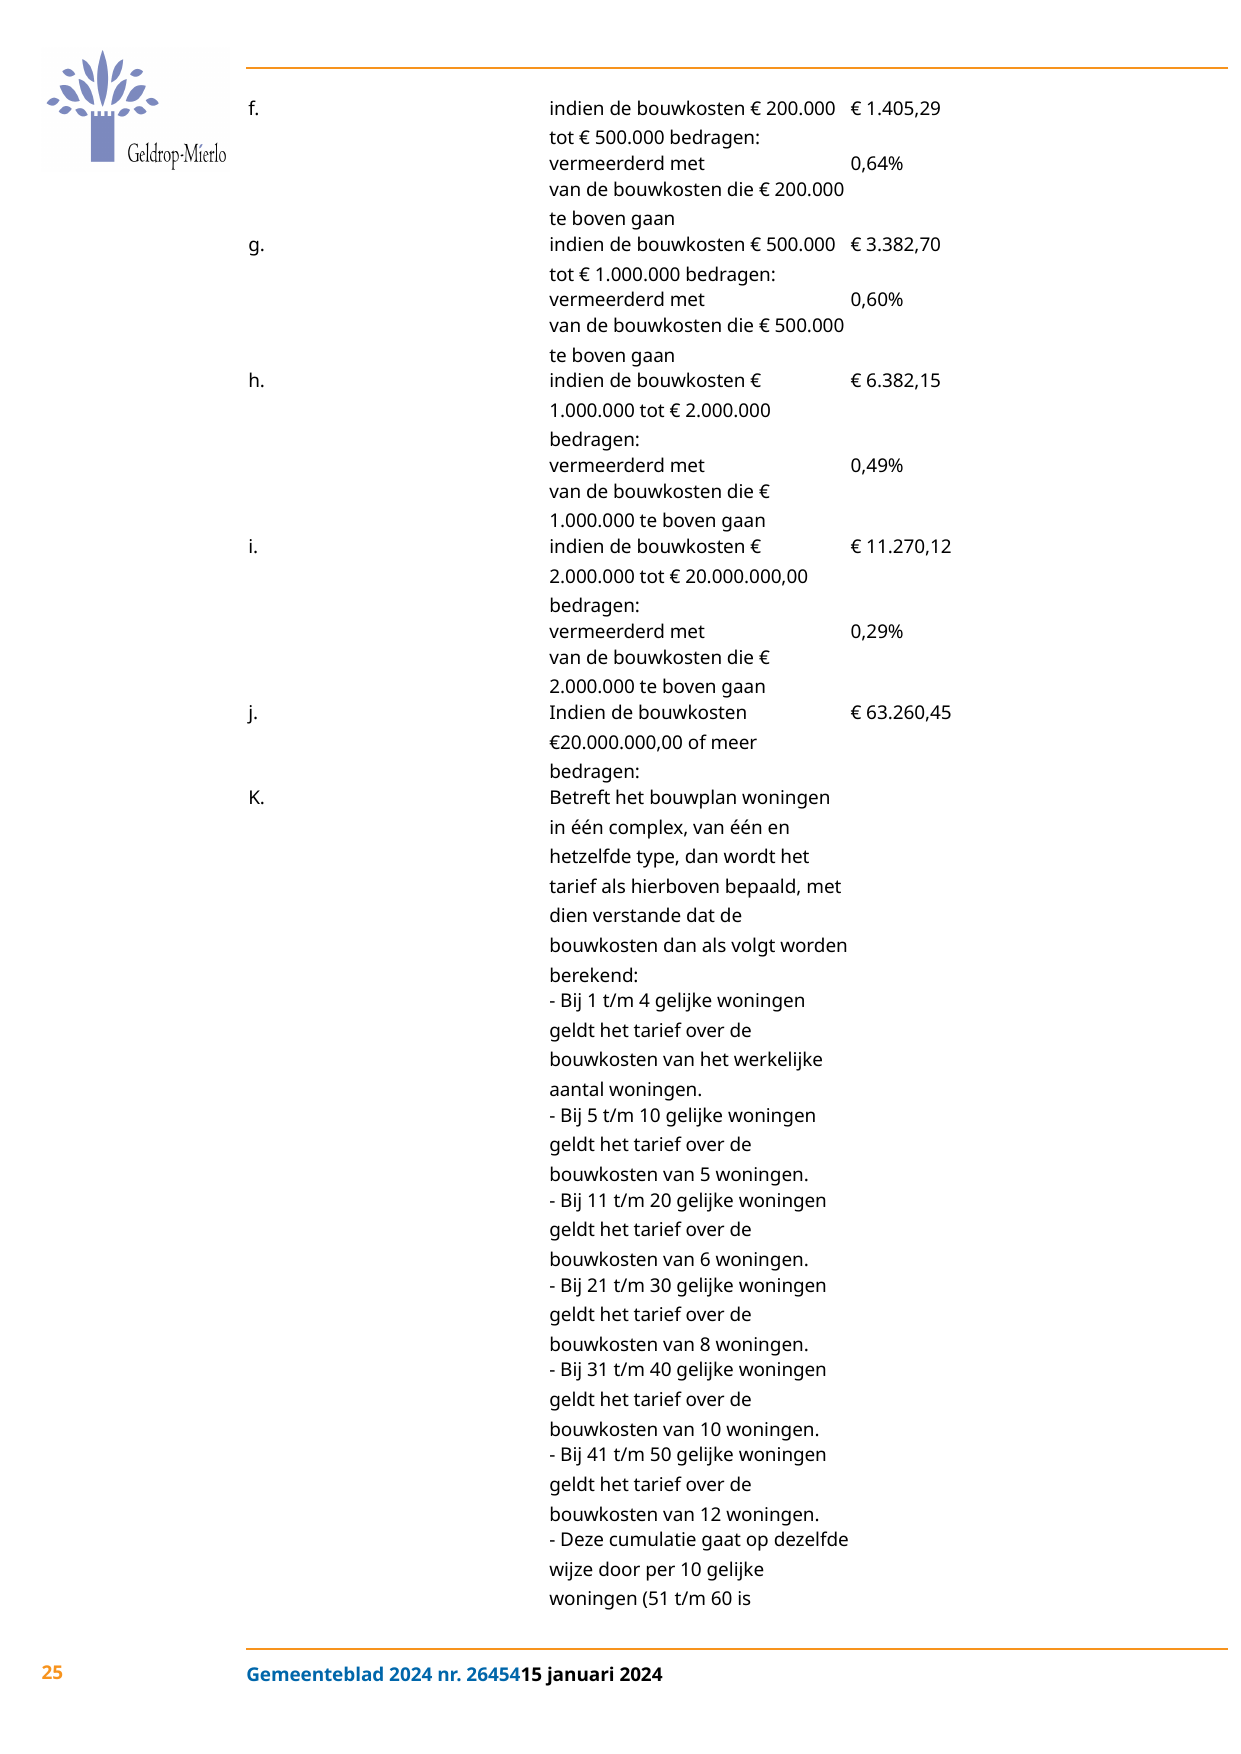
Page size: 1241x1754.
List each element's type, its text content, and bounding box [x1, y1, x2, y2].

table_cell [248, 1442, 549, 1526]
table_cell [850, 1187, 1152, 1272]
table_cell [248, 988, 549, 1102]
table_cell [850, 1442, 1152, 1526]
table_cell j. [248, 699, 549, 784]
table_cell [248, 1187, 549, 1272]
table_cell 0,60% [850, 286, 1152, 312]
table_cell € 11.270,12 [850, 534, 1152, 618]
table_cell vermeerderd met [549, 618, 850, 644]
table_cell € 6.382,15 [850, 368, 1152, 452]
table_cell indien de bouwkosten € 1.000.000 tot € 2.000.000 bedragen: [549, 368, 850, 452]
table_cell [248, 176, 549, 231]
table_cell [850, 1102, 1152, 1187]
table_cell € 3.382,70 [850, 231, 1152, 286]
table_cell [850, 988, 1152, 1102]
table_cell [850, 478, 1152, 533]
table_cell - Bij 21 t/m 30 gelijke woningen geldt het tarief over de bouwkosten van 8 woningen. [549, 1272, 850, 1357]
table_cell van de bouwkosten die € 1.000.000 te boven gaan [549, 478, 850, 533]
table_cell [850, 1526, 1152, 1611]
table_cell 0,49% [850, 453, 1152, 478]
table_cell g. [248, 231, 549, 286]
table_cell [248, 312, 549, 367]
table_cell indien de bouwkosten € 2.000.000 tot € 20.000.000,00 bedragen: [549, 534, 850, 618]
table_cell [248, 644, 549, 699]
table_cell [850, 176, 1152, 231]
table_cell [248, 150, 549, 176]
table_cell indien de bouwkosten € 200.000 tot € 500.000 bedragen: [549, 95, 850, 150]
table_cell - Bij 11 t/m 20 gelijke woningen geldt het tarief over de bouwkosten van 6 woningen. [549, 1187, 850, 1272]
table_cell f. [248, 95, 549, 150]
table_cell h. [248, 368, 549, 452]
table_cell 0,29% [850, 618, 1152, 644]
table_cell [248, 286, 549, 312]
table_cell - Bij 41 t/m 50 gelijke woningen geldt het tarief over de bouwkosten van 12 woningen. [549, 1442, 850, 1526]
table_cell [248, 1272, 549, 1357]
table_cell - Bij 5 t/m 10 gelijke woningen geldt het tarief over de bouwkosten van 5 woningen. [549, 1102, 850, 1187]
table_cell € 1.405,29 [850, 95, 1152, 150]
table_cell indien de bouwkosten € 500.000 tot € 1.000.000 bedragen: [549, 231, 850, 286]
table_cell [248, 1526, 549, 1611]
table_cell [248, 1102, 549, 1187]
table_cell van de bouwkosten die € 500.000 te boven gaan [549, 312, 850, 367]
table_cell van de bouwkosten die € 200.000 te boven gaan [549, 176, 850, 231]
table_cell [850, 312, 1152, 367]
table_cell [850, 1272, 1152, 1357]
table_cell 0,64% [850, 150, 1152, 176]
table_cell vermeerderd met [549, 150, 850, 176]
table_cell vermeerderd met [549, 286, 850, 312]
table_cell - Deze cumulatie gaat op dezelfde wijze door per 10 gelijke woningen (51 t/m 60 is [549, 1526, 850, 1611]
table_cell [850, 1357, 1152, 1442]
table_cell [248, 1357, 549, 1442]
table_cell - Bij 31 t/m 40 gelijke woningen geldt het tarief over de bouwkosten van 10 woningen. [549, 1357, 850, 1442]
table_cell Betreft het bouwplan woningen in één complex, van één en hetzelfde type, dan wordt het tarief als hierboven bepaald, met dien verstande dat de bouwkosten dan als volgt worden berekend: [549, 784, 850, 987]
picture [41, 47, 231, 172]
table_cell van de bouwkosten die € 2.000.000 te boven gaan [549, 644, 850, 699]
table_cell i. [248, 534, 549, 618]
table_cell € 63.260,45 [850, 699, 1152, 784]
table_cell [248, 618, 549, 644]
table_cell [850, 784, 1152, 987]
table_cell K. [248, 784, 549, 987]
table_cell vermeerderd met [549, 453, 850, 478]
table_cell - Bij 1 t/m 4 gelijke woningen geldt het tarief over de bouwkosten van het werkelijke aantal woningen. [549, 988, 850, 1102]
table_cell Indien de bouwkosten €20.000.000,00 of meer bedragen: [549, 699, 850, 784]
table_cell [248, 478, 549, 533]
table_cell [248, 453, 549, 478]
table_cell [850, 644, 1152, 699]
